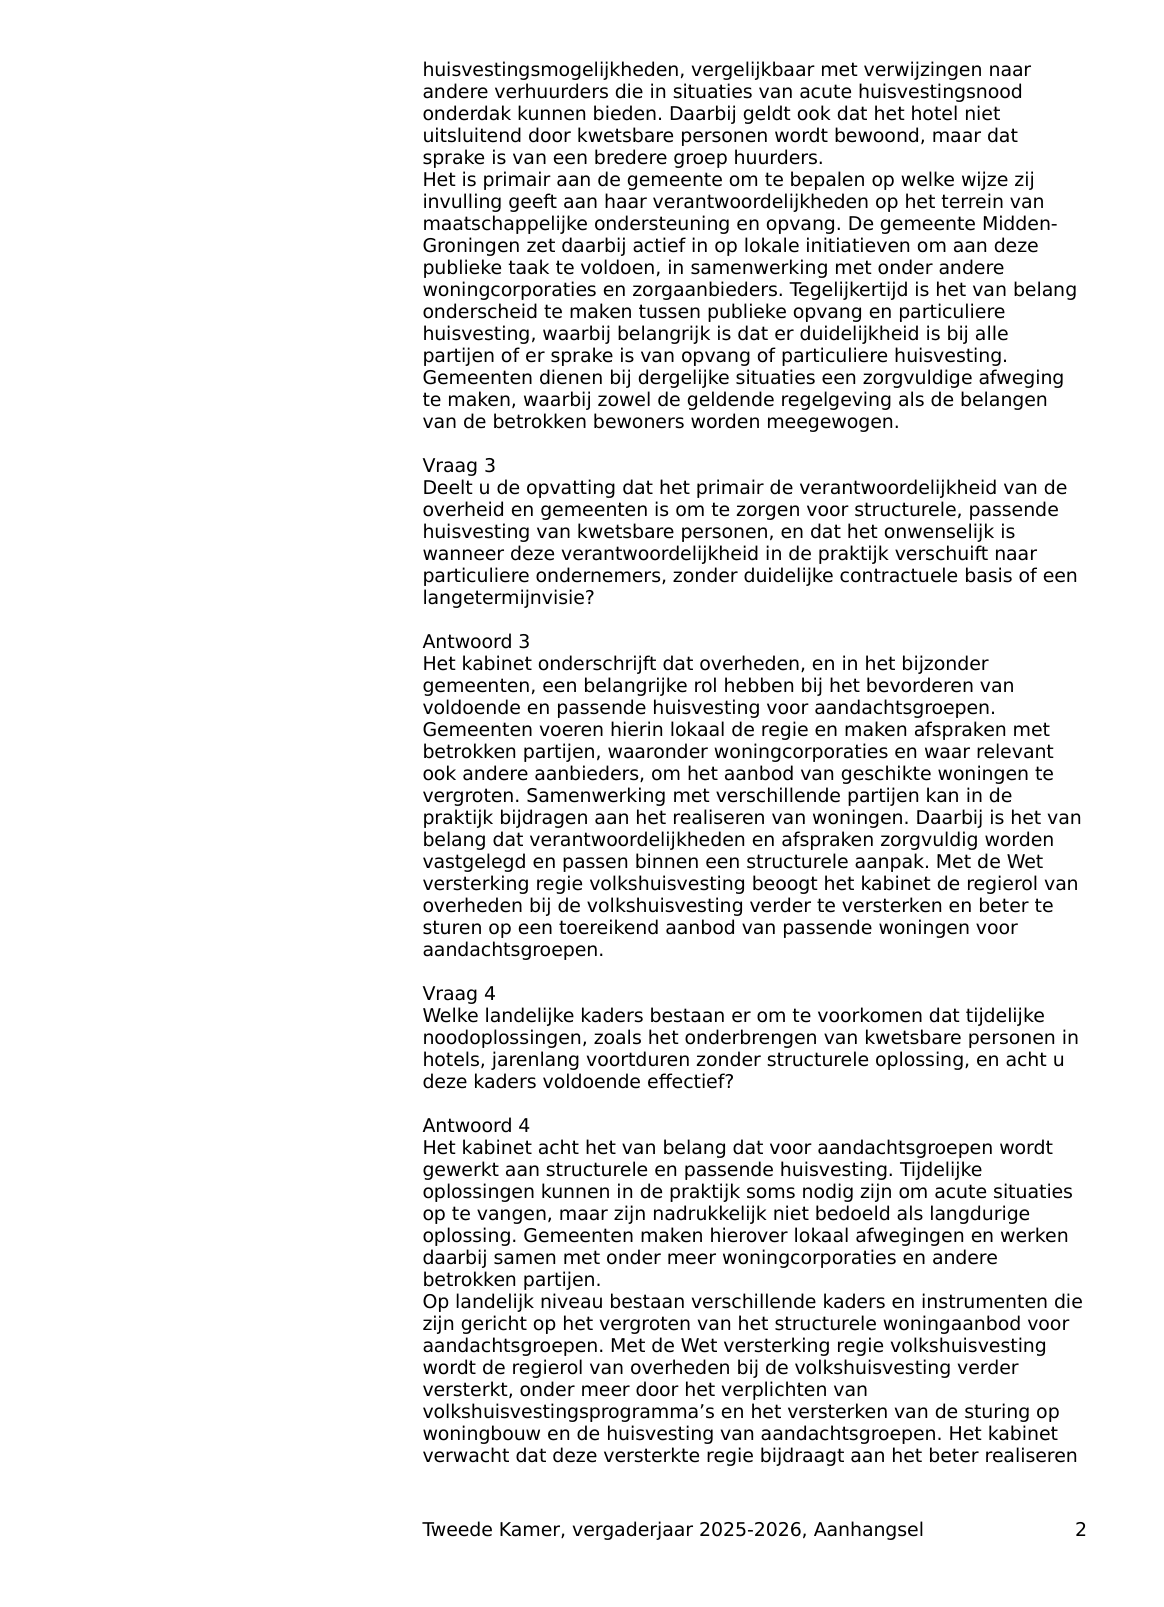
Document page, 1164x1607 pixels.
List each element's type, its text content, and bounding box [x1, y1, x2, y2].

text Vraag 3 [422, 455, 1087, 477]
text Op landelijk niveau bestaan verschillende kaders en instrumenten die zijn gericht op het vergroten van het structurele woningaanbod voor aandachtsgroepen. Met de Wet versterking regie volkshuisvesting wordt de regierol van overheden bij de volkshuisvesting verder versterkt, onder meer door het verplichten van volkshuisvestingsprogramma’s en het versterken van de sturing op woningbouw en de huisvesting van aandachtsgroepen. Het kabinet verwacht dat deze versterkte regie bijdraagt aan het beter realiseren [422, 1291, 1087, 1467]
text Het kabinet acht het van belang dat voor aandachtsgroepen wordt gewerkt aan structurele en passende huisvesting. Tijdelijke oplossingen kunnen in de praktijk soms nodig zijn om acute situaties op te vangen, maar zijn nadrukkelijk niet bedoeld als langdurige oplossing. Gemeenten maken hierover lokaal afwegingen en werken daarbij samen met onder meer woningcorporaties en andere betrokken partijen. [422, 1137, 1087, 1291]
text Antwoord 4 [422, 1115, 1087, 1137]
text Het is primair aan de gemeente om te bepalen op welke wijze zij invulling geeft aan haar verantwoordelijkheden op het terrein van maatschappelijke ondersteuning en opvang. De gemeente Midden-Groningen zet daarbij actief in op lokale initiatieven om aan deze publieke taak te voldoen, in samenwerking met onder andere woningcorporaties en zorgaanbieders. Tegelijkertijd is het van belang onderscheid te maken tussen publieke opvang en particuliere huisvesting, waarbij belangrijk is dat er duidelijkheid is bij alle partijen of er sprake is van opvang of particuliere huisvesting. Gemeenten dienen bij dergelijke situaties een zorgvuldige afweging te maken, waarbij zowel de geldende regelgeving als de belangen van de betrokken bewoners worden meegewogen. [422, 169, 1087, 433]
text Welke landelijke kaders bestaan er om te voorkomen dat tijdelijke noodoplossingen, zoals het onderbrengen van kwetsbare personen in hotels, jarenlang voortduren zonder structurele oplossing, en acht u deze kaders voldoende effectief? [422, 1005, 1087, 1093]
text Vraag 4 [422, 983, 1087, 1005]
text huisvestingsmogelijkheden, vergelijkbaar met verwijzingen naar andere verhuurders die in situaties van acute huisvestingsnood onderdak kunnen bieden. Daarbij geldt ook dat het hotel niet uitsluitend door kwetsbare personen wordt bewoond, maar dat sprake is van een bredere groep huurders. [422, 59, 1087, 169]
text Deelt u de opvatting dat het primair de verantwoordelijkheid van de overheid en gemeenten is om te zorgen voor structurele, passende huisvesting van kwetsbare personen, en dat het onwenselijk is wanneer deze verantwoordelijkheid in de praktijk verschuift naar particuliere ondernemers, zonder duidelijke contractuele basis of een langetermijnvisie? [422, 477, 1087, 609]
text Antwoord 3 [422, 631, 1087, 653]
text Het kabinet onderschrijft dat overheden, en in het bijzonder gemeenten, een belangrijke rol hebben bij het bevorderen van voldoende en passende huisvesting voor aandachtsgroepen. Gemeenten voeren hierin lokaal de regie en maken afspraken met betrokken partijen, waaronder woningcorporaties en waar relevant ook andere aanbieders, om het aanbod van geschikte woningen te vergroten. Samenwerking met verschillende partijen kan in de praktijk bijdragen aan het realiseren van woningen. Daarbij is het van belang dat verantwoordelijkheden en afspraken zorgvuldig worden vastgelegd en passen binnen een structurele aanpak. Met de Wet versterking regie volkshuisvesting beoogt het kabinet de regierol van overheden bij de volkshuisvesting verder te versterken en beter te sturen op een toereikend aanbod van passende woningen voor aandachtsgroepen. [422, 653, 1087, 961]
